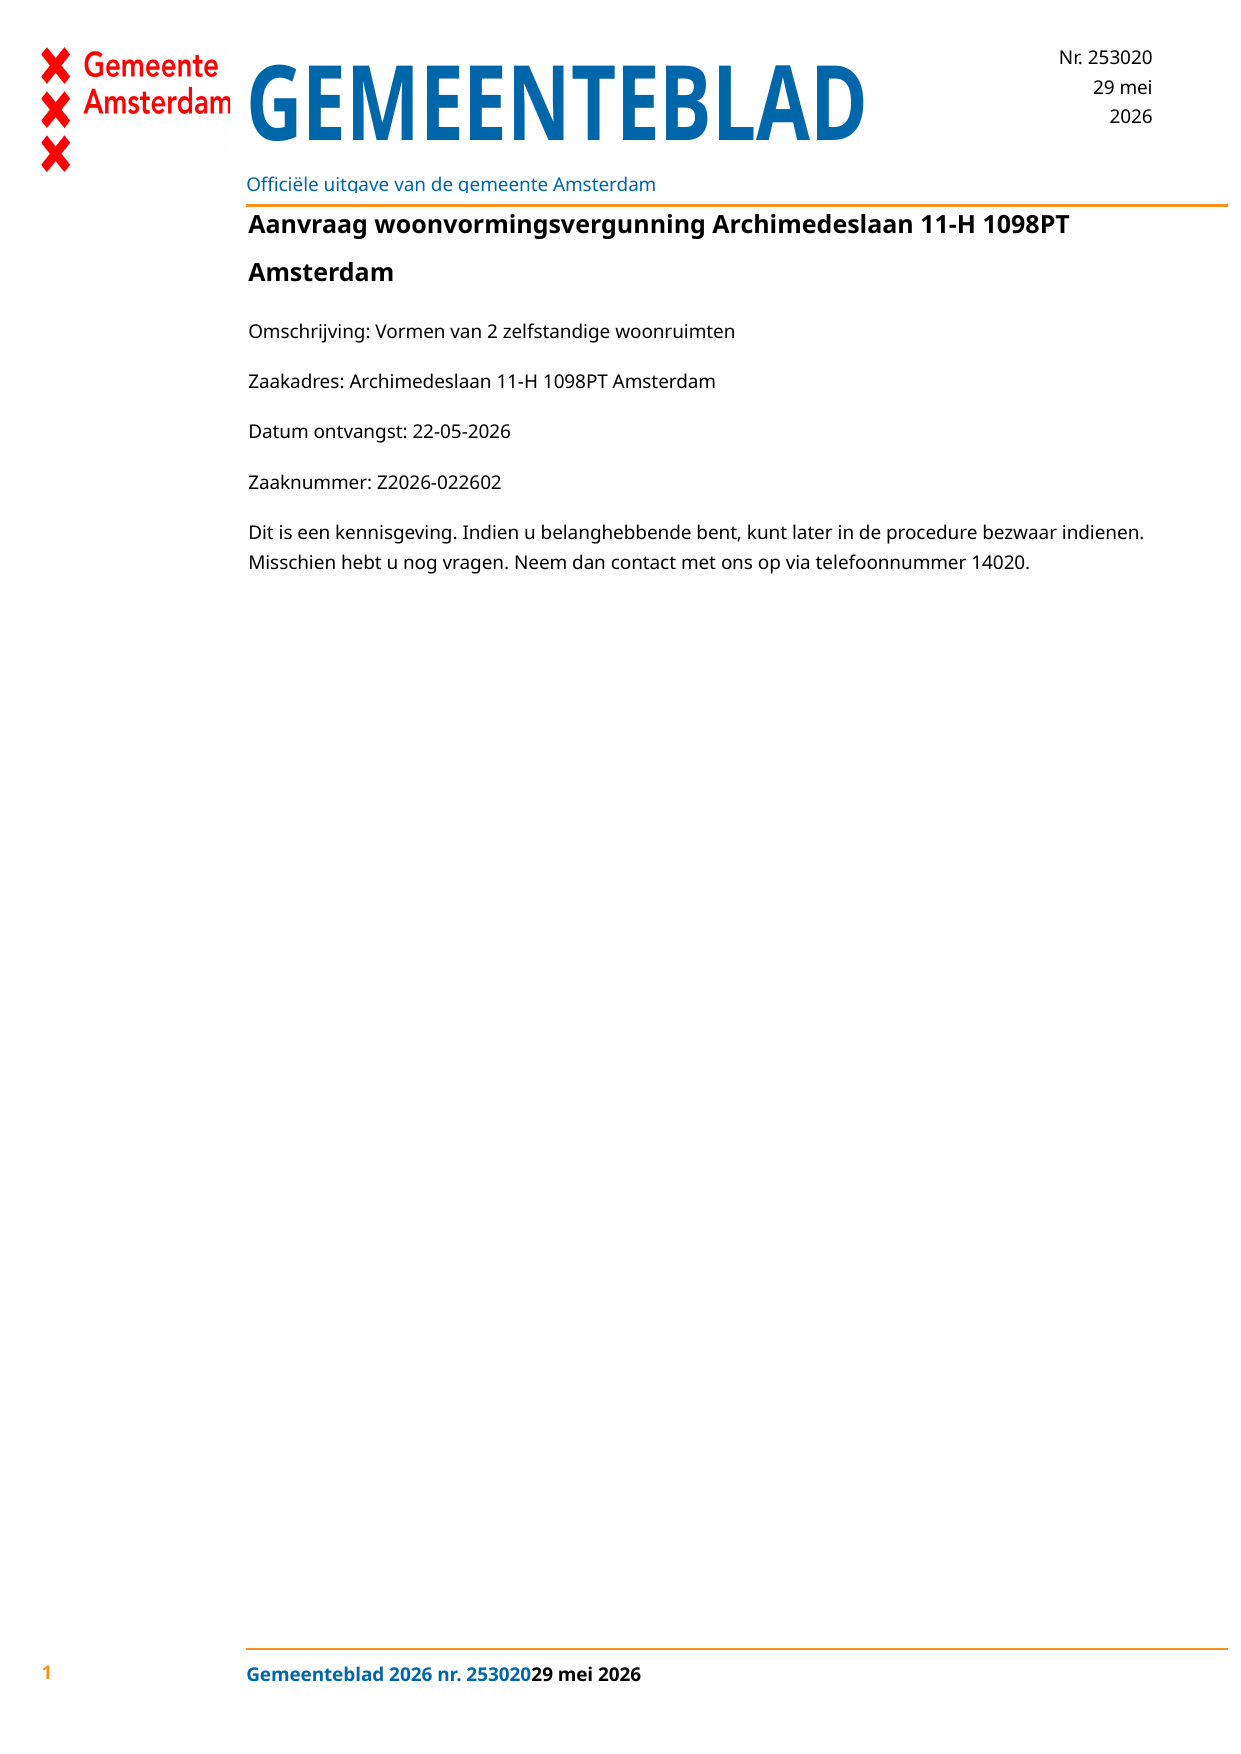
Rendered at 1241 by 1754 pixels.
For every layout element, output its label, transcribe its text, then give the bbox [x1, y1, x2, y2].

text Aanvraag woonvormingsvergunning Archimedeslaan 11-H 1098PT Amsterdam [248, 207, 1152, 288]
text Zaaknummer: Z2026-022602 [248, 469, 1152, 495]
text Datum ontvangst: 22-05-2026 [248, 419, 1152, 444]
text Dit is een kennisgeving. Indien u belanghebbende bent, kunt later in de procedure bezwaar indienen. Misschien hebt u nog vragen. Neem dan contact met ons op via telefoonnummer 14020. [248, 519, 1152, 575]
text Omschrijving: Vormen van 2 zelfstandige woonruimten [248, 318, 1152, 344]
text Zaakadres: Archimedeslaan 11-H 1098PT Amsterdam [248, 368, 1152, 394]
picture [41, 47, 231, 172]
